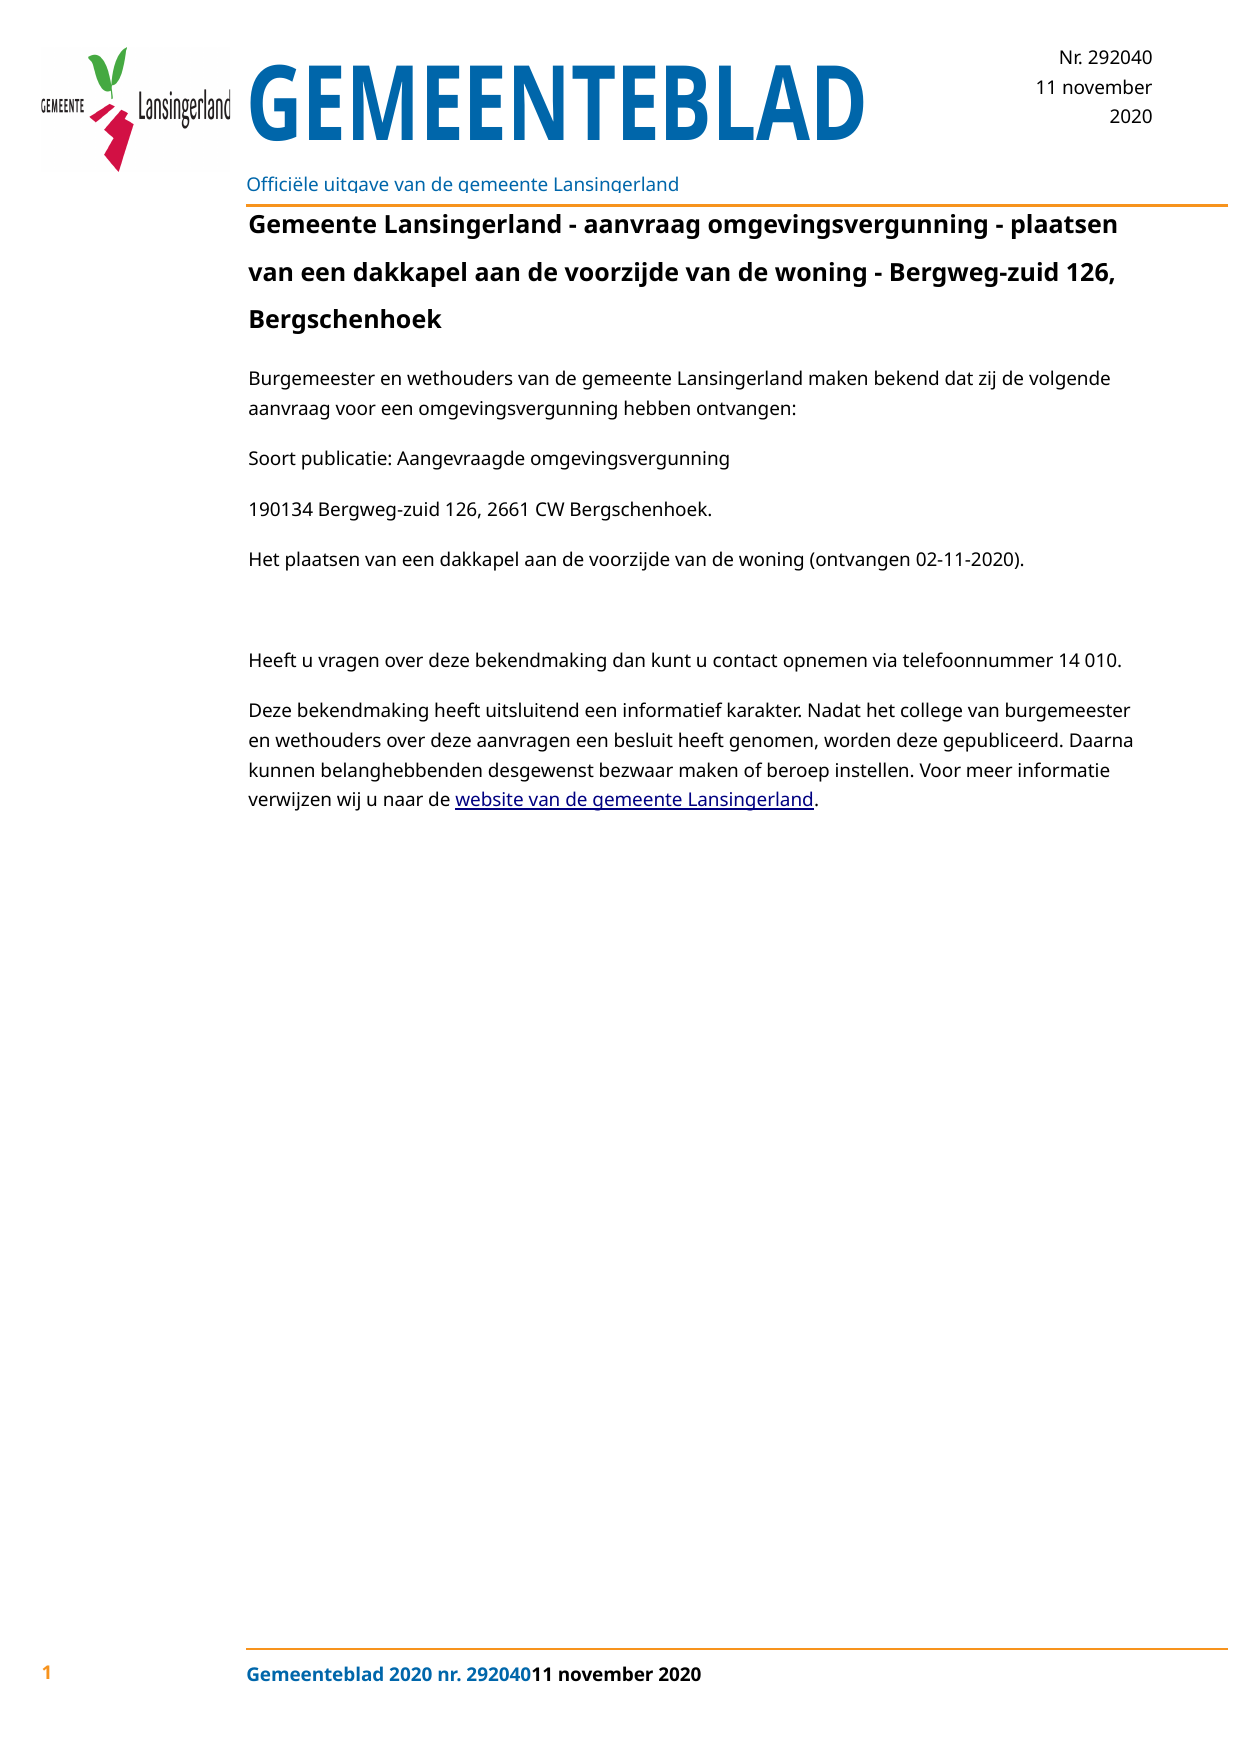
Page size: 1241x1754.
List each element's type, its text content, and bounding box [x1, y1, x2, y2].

text Het plaatsen van een dakkapel aan de voorzijde van de woning (ontvangen 02-11-2020). [248, 546, 1152, 572]
text Heeft u vragen over deze bekendmaking dan kunt u contact opnemen via telefoonnummer 14 010. [248, 647, 1152, 673]
text Gemeente Lansingerland - aanvraag omgevingsvergunning - plaatsen van een dakkapel aan de voorzijde van de woning - Bergweg-zuid 126, Bergschenhoek [248, 207, 1152, 336]
text Burgemeester en wethouders van de gemeente Lansingerland maken bekend dat zij de volgende aanvraag voor een omgevingsvergunning hebben ontvangen: [248, 366, 1152, 421]
text Deze bekendmaking heeft uitsluitend een informatief karakter. Nadat het college van burgemeester en wethouders over deze aanvragen een besluit heeft genomen, worden deze gepubliceerd. Daarna kunnen belanghebbenden desgewenst bezwaar maken of beroep instellen. Voor meer informatie verwijzen wij u naar de website van de gemeente Lansingerland. [248, 698, 1152, 812]
text 190134 Bergweg-zuid 126, 2661 CW Bergschenhoek. [248, 496, 1152, 522]
picture [41, 47, 231, 172]
text Soort publicatie: Aangevraagde omgevingsvergunning [248, 446, 1152, 471]
